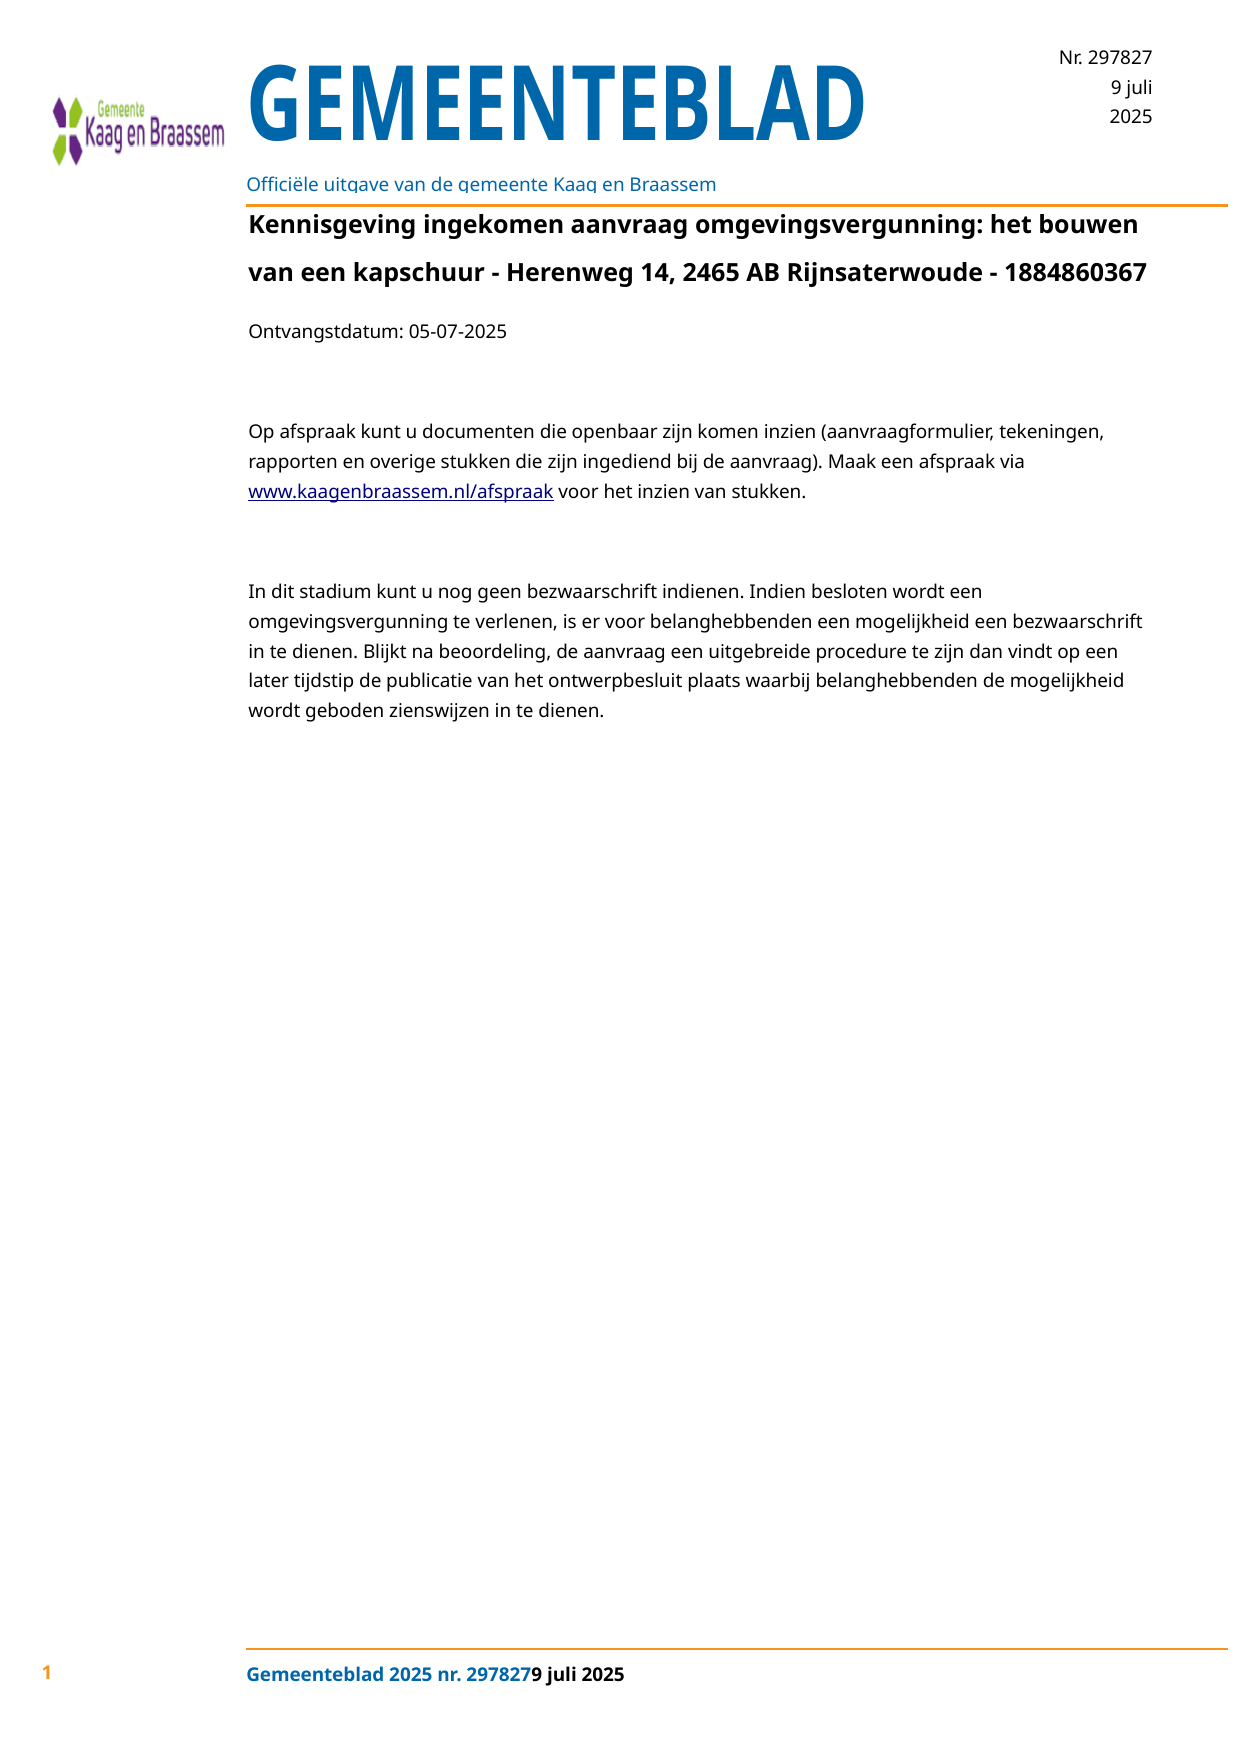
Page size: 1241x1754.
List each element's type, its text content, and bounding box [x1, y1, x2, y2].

text Ontvangstdatum: 05-07-2025 [248, 318, 1152, 344]
text Op afspraak kunt u documenten die openbaar zijn komen inzien (aanvraagformulier, tekeningen, rapporten en overige stukken die zijn ingediend bij de aanvraag). Maak een afspraak via www.kaagenbraassem.nl/afspraak voor het inzien van stukken. [248, 419, 1152, 504]
text Kennisgeving ingekomen aanvraag omgevingsvergunning: het bouwen van een kapschuur - Herenweg 14, 2465 AB Rijnsaterwoude - 1884860367 [248, 207, 1152, 288]
picture [41, 47, 231, 172]
text In dit stadium kunt u nog geen bezwaarschrift indienen. Indien besloten wordt een omgevingsvergunning te verlenen, is er voor belanghebbenden een mogelijkheid een bezwaarschrift in te dienen. Blijkt na beoordeling, de aanvraag een uitgebreide procedure te zijn dan vindt op een later tijdstip de publicatie van het ontwerpbesluit plaats waarbij belanghebbenden de mogelijkheid wordt geboden zienswijzen in te dienen. [248, 579, 1152, 723]
